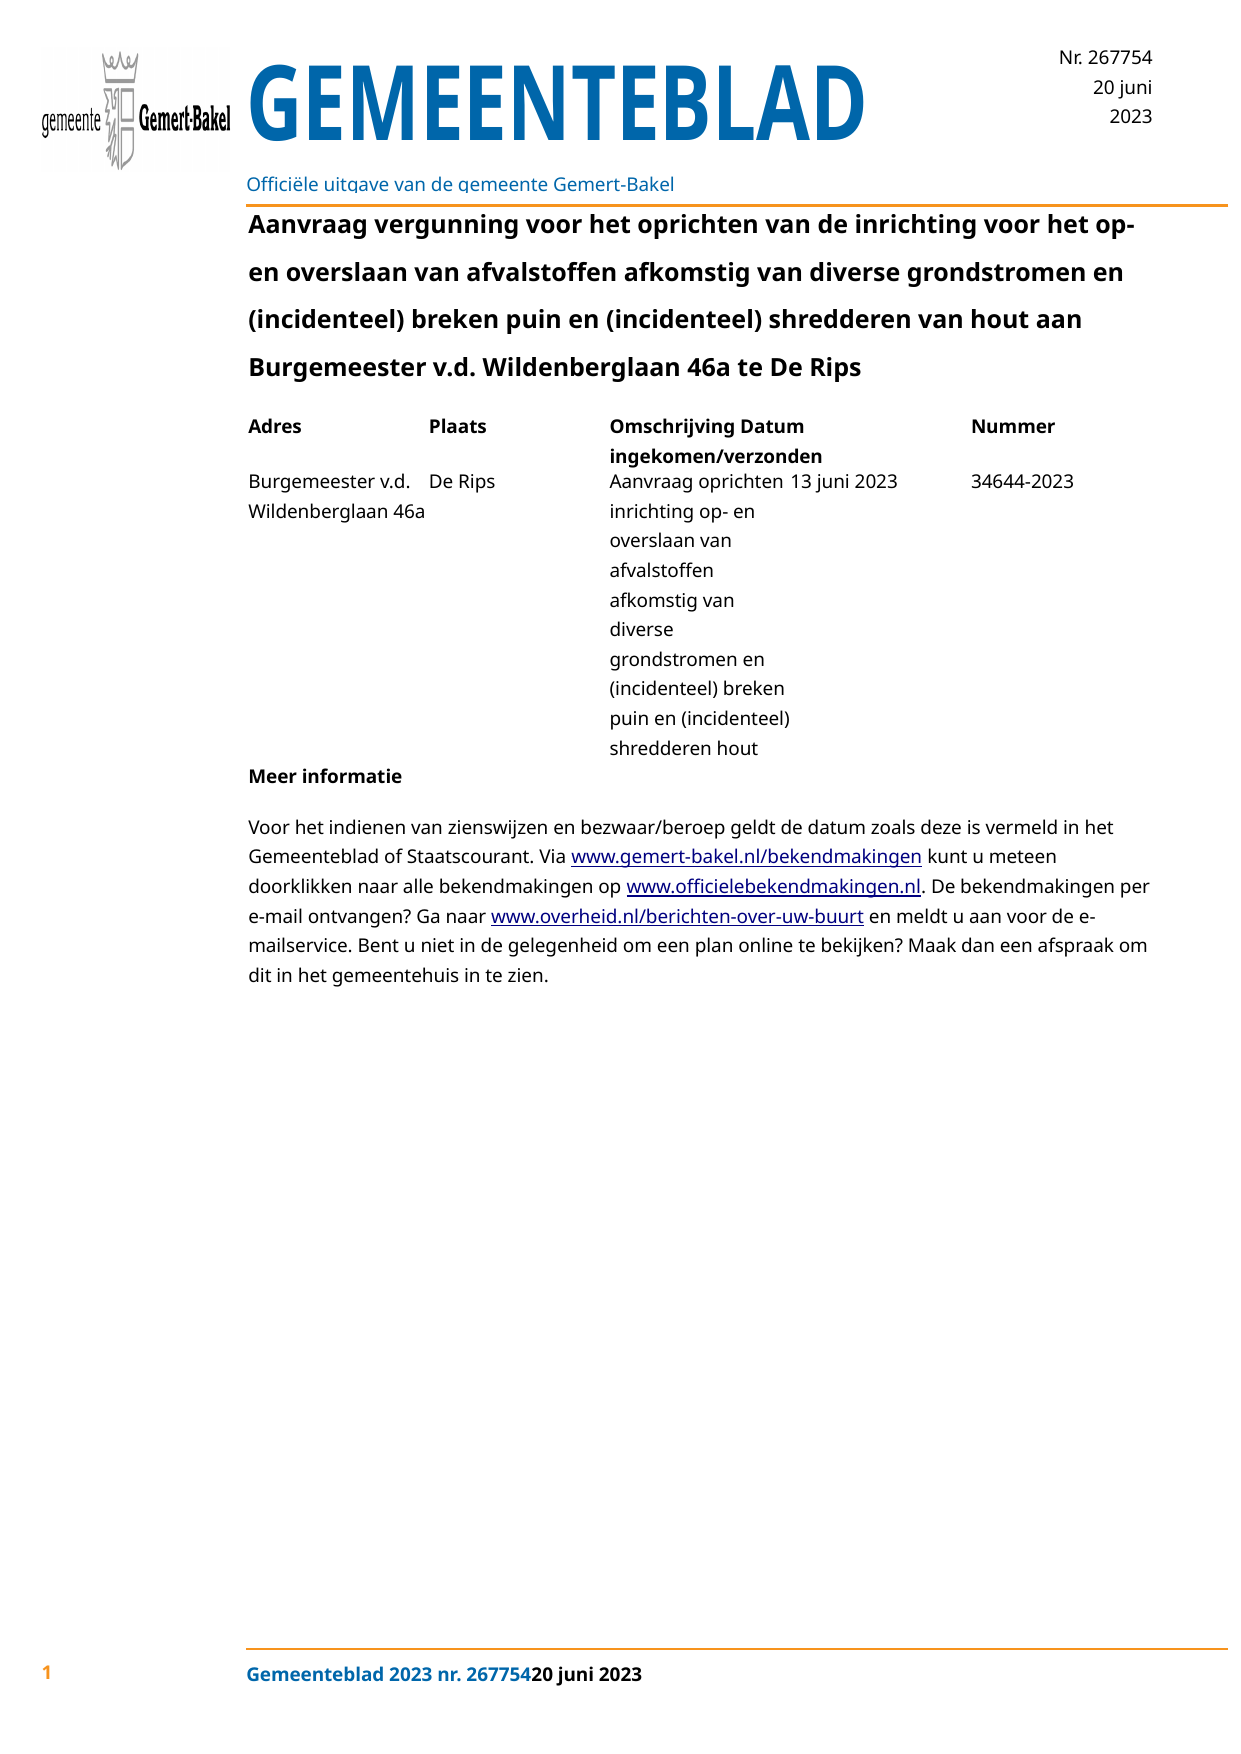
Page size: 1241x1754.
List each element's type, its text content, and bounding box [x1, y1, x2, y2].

text Voor het indienen van zienswijzen en bezwaar/beroep geldt de datum zoals deze is vermeld in het Gemeenteblad of Staatscourant. Via www.gemert-bakel.nl/bekendmakingen kunt u meteen doorklikken naar alle bekendmakingen op www.officielebekendmakingen.nl. De bekendmakingen per e-mail ontvangen? Ga naar www.overheid.nl/berichten-over-uw-buurt en meldt u aan voor de e-mailservice. Bent u niet in de gelegenheid om een plan online te bekijken? Maak dan een afspraak om dit in het gemeentehuis in te zien. [248, 814, 1152, 988]
text Aanvraag vergunning voor het oprichten van de inrichting voor het op- en overslaan van afvalstoffen afkomstig van diverse grondstromen en (incidenteel) breken puin en (incidenteel) shredderen van hout aan Burgemeester v.d. Wildenberglaan 46a te De Rips [248, 207, 1152, 384]
table_header Omschrijving Datum ingekomen/verzonden [609, 413, 971, 468]
table_header Plaats [429, 413, 609, 468]
table_cell De Rips [429, 469, 609, 761]
picture [41, 47, 231, 172]
table_cell Burgemeester v.d. Wildenberglaan 46a [248, 469, 429, 761]
text Meer informatie [248, 764, 1152, 789]
table_cell Aanvraag oprichten inrichting op- en overslaan van afvalstoffen afkomstig van diverse grondstromen en (incidenteel) breken puin en (incidenteel) shredderen hout [609, 469, 790, 761]
table_cell 13 juni 2023 [790, 469, 971, 761]
table_cell 34644-2023 [971, 469, 1152, 761]
table_header Adres [248, 413, 429, 468]
table_header Nummer [971, 413, 1152, 468]
